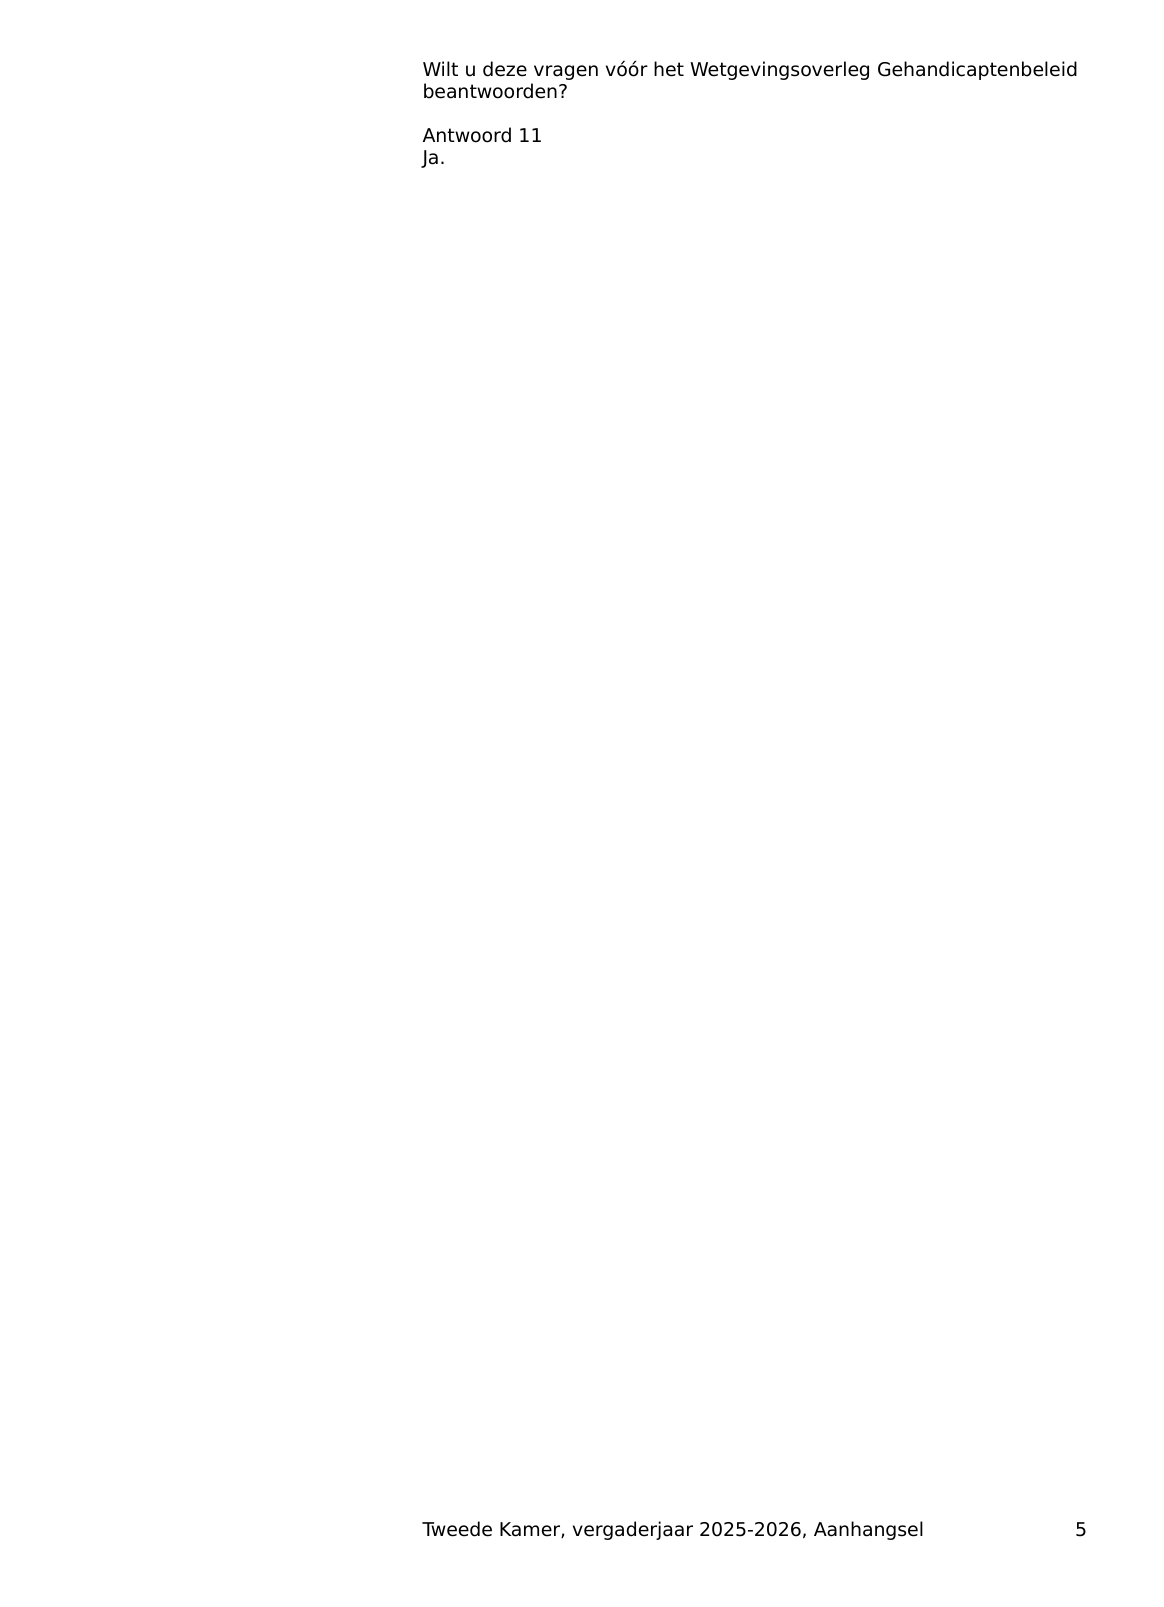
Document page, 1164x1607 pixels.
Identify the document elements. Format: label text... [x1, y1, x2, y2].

text Ja. [422, 147, 1087, 169]
text Antwoord 11 [422, 125, 1087, 147]
text Wilt u deze vragen vóór het Wetgevingsoverleg Gehandicaptenbeleid beantwoorden? [422, 59, 1087, 103]
